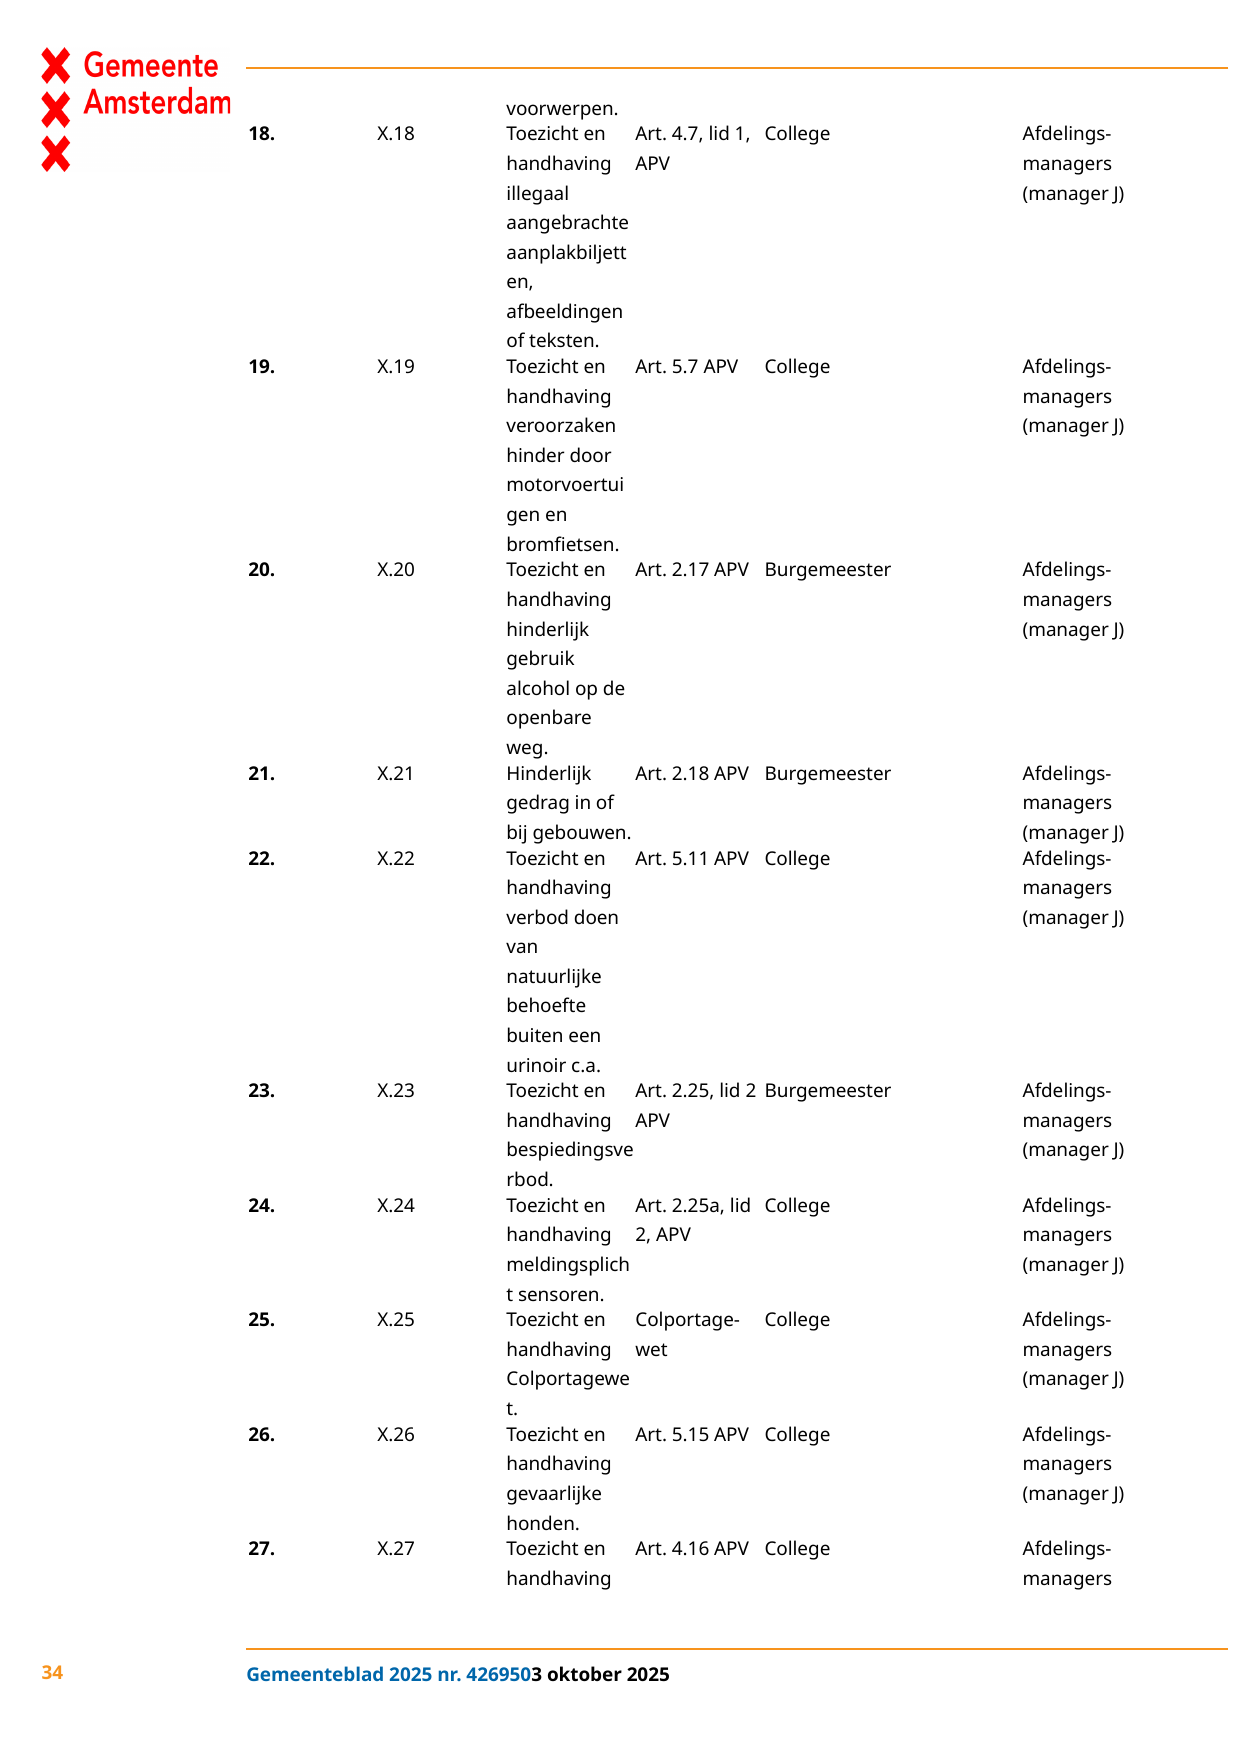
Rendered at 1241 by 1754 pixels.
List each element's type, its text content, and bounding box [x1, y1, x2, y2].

table_cell [764, 95, 893, 121]
table_cell Afdelings-managers (manager J) [1023, 557, 1152, 760]
table_cell 27. [248, 1535, 377, 1591]
table_cell [635, 95, 764, 121]
table_cell Burgemeester [764, 557, 893, 760]
table_cell 22. [248, 845, 377, 1077]
table_cell Afdelings-managers (manager J) [1023, 121, 1152, 353]
picture [41, 47, 231, 172]
table_cell X.24 [377, 1192, 506, 1306]
table_cell Toezicht en handhaving illegaal aangebrachte aanplakbiljetten, afbeeldingen of teksten. [506, 121, 635, 353]
table_cell College [764, 1421, 893, 1535]
table_cell College [764, 1192, 893, 1306]
table_cell 20. [248, 557, 377, 760]
table_cell [894, 95, 1022, 121]
table_cell 24. [248, 1192, 377, 1306]
table_cell Burgemeester [764, 760, 893, 845]
table_cell [894, 121, 1022, 353]
table_cell Burgemeester [764, 1078, 893, 1192]
table_cell Afdelings-managers (manager J) [1023, 1078, 1152, 1192]
table_cell College [764, 1535, 893, 1591]
table_cell X.23 [377, 1078, 506, 1192]
table_cell 23. [248, 1078, 377, 1192]
table_cell 18. [248, 121, 377, 353]
table_cell [894, 760, 1022, 845]
table_cell Afdelings-managers (manager J) [1023, 760, 1152, 845]
table_cell [894, 845, 1022, 1077]
table_cell [377, 95, 506, 121]
table_cell 21. [248, 760, 377, 845]
table_cell Art. 5.15 APV [635, 1421, 764, 1535]
table_cell [248, 95, 377, 121]
table_cell X.26 [377, 1421, 506, 1535]
table_cell Afdelings-managers (manager J) [1023, 1306, 1152, 1421]
table_cell Art. 5.11 APV [635, 845, 764, 1077]
table_cell X.25 [377, 1306, 506, 1421]
table_cell Art. 2.17 APV [635, 557, 764, 760]
table_cell X.27 [377, 1535, 506, 1591]
table_cell Art. 4.16 APV [635, 1535, 764, 1591]
table_cell Colportage-wet [635, 1306, 764, 1421]
table_cell College [764, 845, 893, 1077]
table_cell 26. [248, 1421, 377, 1535]
table_cell Art. 4.7, lid 1, APV [635, 121, 764, 353]
table_cell Art. 5.7 APV [635, 353, 764, 557]
table_cell X.20 [377, 557, 506, 760]
table_cell [894, 1078, 1022, 1192]
table_cell [894, 1192, 1022, 1306]
table_cell Afdelings-managers [1023, 1535, 1152, 1591]
table_cell 25. [248, 1306, 377, 1421]
table_cell Art. 2.25a, lid 2, APV [635, 1192, 764, 1306]
table_cell Afdelings-managers (manager J) [1023, 845, 1152, 1077]
table_cell voorwerpen. [506, 95, 635, 121]
table_cell Afdelings-managers (manager J) [1023, 1421, 1152, 1535]
table_cell X.22 [377, 845, 506, 1077]
table_cell X.21 [377, 760, 506, 845]
table_cell College [764, 1306, 893, 1421]
table_cell Art. 2.18 APV [635, 760, 764, 845]
table_cell [894, 1535, 1022, 1591]
table_cell Toezicht en handhaving verbod doen van natuurlijke behoefte buiten een urinoir c.a. [506, 845, 635, 1077]
table_cell Toezicht en handhaving meldingsplicht sensoren. [506, 1192, 635, 1306]
table_cell [1023, 95, 1152, 121]
table_cell Art. 2.25, lid 2 APV [635, 1078, 764, 1192]
table_cell [894, 557, 1022, 760]
table_cell 19. [248, 353, 377, 557]
table_cell Toezicht en handhaving Colportagewet. [506, 1306, 635, 1421]
table_cell X.18 [377, 121, 506, 353]
table_cell Toezicht en handhaving gevaarlijke honden. [506, 1421, 635, 1535]
table_cell Toezicht en handhaving [506, 1535, 635, 1591]
table_cell Afdelings-managers (manager J) [1023, 1192, 1152, 1306]
table_cell College [764, 121, 893, 353]
table_cell Hinderlijk gedrag in of bij gebouwen. [506, 760, 635, 845]
table_cell [894, 353, 1022, 557]
table_cell Afdelings-managers (manager J) [1023, 353, 1152, 557]
table_cell Toezicht en handhaving hinderlijk gebruik alcohol op de openbare weg. [506, 557, 635, 760]
table_cell [894, 1421, 1022, 1535]
table_cell Toezicht en handhaving bespiedingsverbod. [506, 1078, 635, 1192]
table_cell X.19 [377, 353, 506, 557]
table_cell [894, 1306, 1022, 1421]
table_cell College [764, 353, 893, 557]
table_cell Toezicht en handhaving veroorzaken hinder door motorvoertuigen en bromfietsen. [506, 353, 635, 557]
